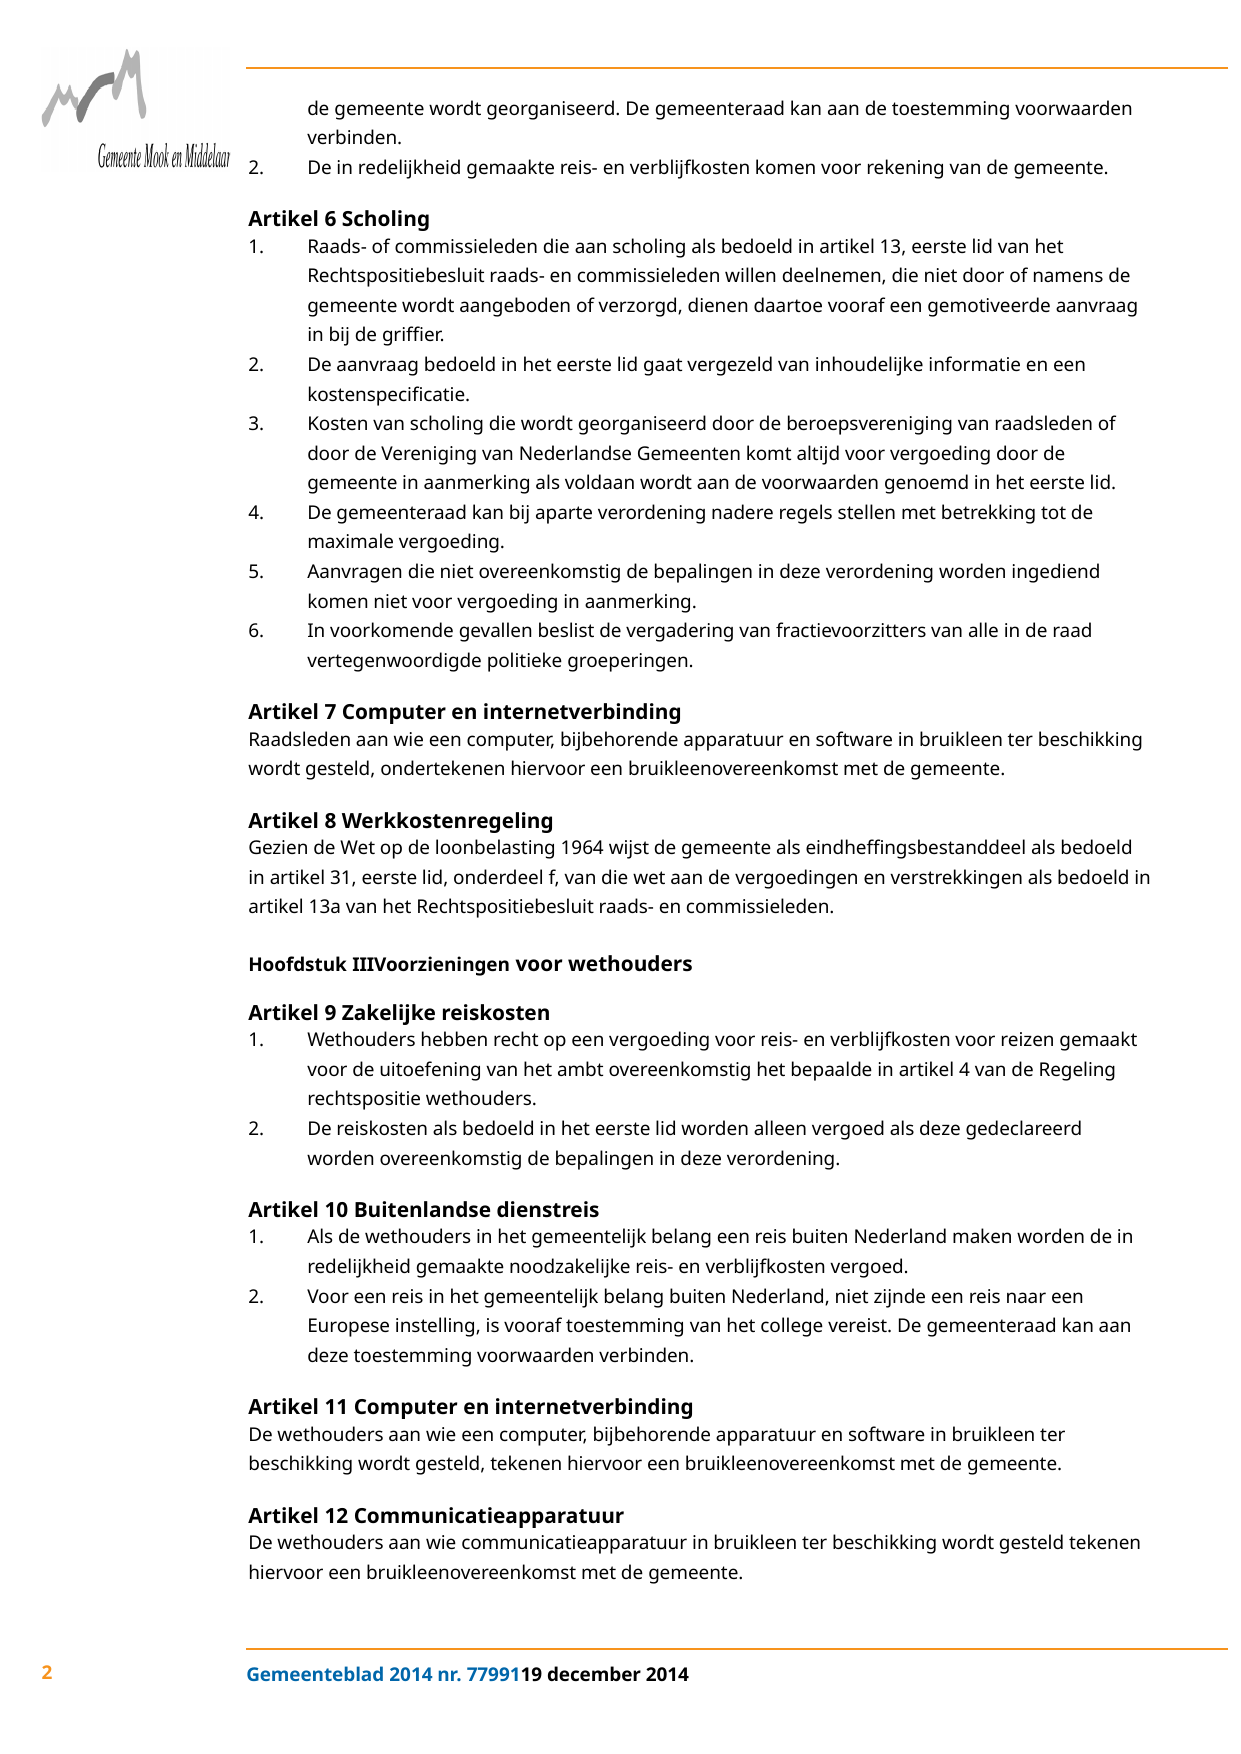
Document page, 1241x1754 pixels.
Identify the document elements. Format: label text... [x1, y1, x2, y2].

list Aanvragen die niet overeenkomstig de bepalingen in deze verordening worden ingediend komen niet voor vergoeding in aanmerking. [248, 558, 1152, 613]
text Raadsleden aan wie een computer, bijbehorende apparatuur en software in bruikleen ter beschikking wordt gesteld, ondertekenen hiervoor een bruikleenovereenkomst met de gemeente. [248, 726, 1152, 781]
text Artikel 8 Werkkostenregeling [248, 806, 1152, 834]
list Raads- of commissieleden die aan scholing als bedoeld in artikel 13, eerste lid van het Rechtspositiebesluit raads- en commissieleden willen deelnemen, die niet door of namens de gemeente wordt aangeboden of verzorgd, dienen daartoe vooraf een gemotiveerde aanvraag in bij de griffier. [248, 233, 1152, 347]
list De aanvraag bedoeld in het eerste lid gaat vergezeld van inhoudelijke informatie en een kostenspecificatie. [248, 351, 1152, 406]
text Artikel 6 Scholing [248, 204, 1152, 233]
text Artikel 11 Computer en internetverbinding [248, 1392, 1152, 1421]
list De gemeenteraad kan bij aparte verordening nadere regels stellen met betrekking tot de maximale vergoeding. [248, 499, 1152, 554]
picture [41, 47, 231, 172]
text De wethouders aan wie communicatieapparatuur in bruikleen ter beschikking wordt gesteld tekenen hiervoor een bruikleenovereenkomst met de gemeente. [248, 1529, 1152, 1584]
list Voor een reis in het gemeentelijk belang buiten Nederland, niet zijnde een reis naar een Europese instelling, is vooraf toestemming van het college vereist. De gemeenteraad kan aan deze toestemming voorwaarden verbinden. [248, 1283, 1152, 1368]
list Kosten van scholing die wordt georganiseerd door de beroepsvereniging van raadsleden of door de Vereniging van Nederlandse Gemeenten komt altijd voor vergoeding door de gemeente in aanmerking als voldaan wordt aan de voorwaarden genoemd in het eerste lid. [248, 410, 1152, 495]
text Hoofdstuk IIIVoorzieningen voor wethouders [248, 949, 1152, 977]
text Artikel 7 Computer en internetverbinding [248, 697, 1152, 726]
text Artikel 12 Communicatieapparatuur [248, 1501, 1152, 1529]
list Wethouders hebben recht op een vergoeding voor reis- en verblijfkosten voor reizen gemaakt voor de uitoefening van het ambt overeenkomstig het bepaalde in artikel 4 van de Regeling rechtspositie wethouders. [248, 1026, 1152, 1111]
list Als de wethouders in het gemeentelijk belang een reis buiten Nederland maken worden de in redelijkheid gemaakte noodzakelijke reis- en verblijfkosten vergoed. [248, 1224, 1152, 1279]
text De wethouders aan wie een computer, bijbehorende apparatuur en software in bruikleen ter beschikking wordt gesteld, tekenen hiervoor een bruikleenovereenkomst met de gemeente. [248, 1421, 1152, 1476]
list De in redelijkheid gemaakte reis- en verblijfkosten komen voor rekening van de gemeente. [248, 154, 1152, 180]
text Gezien de Wet op de loonbelasting 1964 wijst de gemeente als eindheffingsbestanddeel als bedoeld in artikel 31, eerste lid, onderdeel f, van die wet aan de vergoedingen en verstrekkingen als bedoeld in artikel 13a van het Rechtspositiebesluit raads- en commissieleden. [248, 834, 1152, 919]
list In voorkomende gevallen beslist de vergadering van fractievoorzitters van alle in de raad vertegenwoordigde politieke groeperingen. [248, 617, 1152, 673]
text Artikel 10 Buitenlandse dienstreis [248, 1195, 1152, 1224]
text Artikel 9 Zakelijke reiskosten [248, 998, 1152, 1026]
list de gemeente wordt georganiseerd. De gemeenteraad kan aan de toestemming voorwaarden verbinden. [248, 95, 1152, 150]
list De reiskosten als bedoeld in het eerste lid worden alleen vergoed als deze gedeclareerd worden overeenkomstig de bepalingen in deze verordening. [248, 1115, 1152, 1171]
